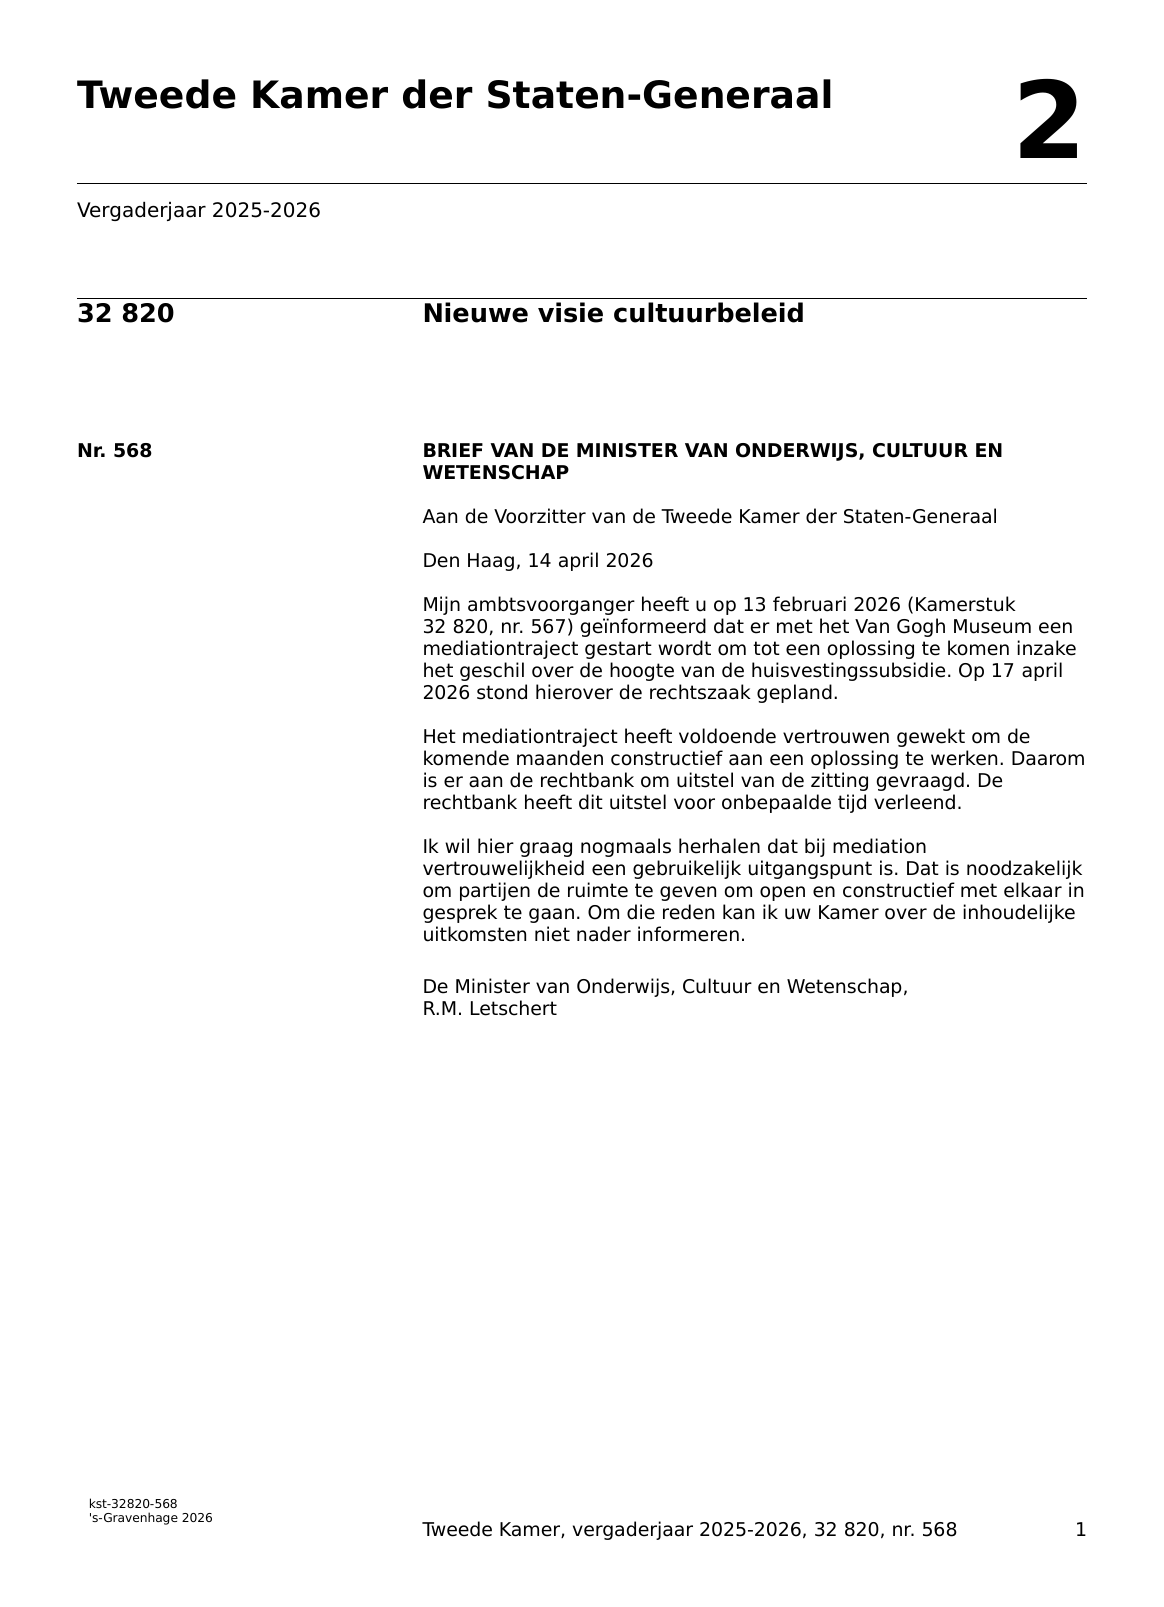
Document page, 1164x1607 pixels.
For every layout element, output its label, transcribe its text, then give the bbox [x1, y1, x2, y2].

text De Minister van Onderwijs, Cultuur en Wetenschap, R.M. Letschert [422, 976, 1087, 1020]
text Ik wil hier graag nogmaals herhalen dat bij mediation vertrouwelijkheid een gebruikelijk uitgangspunt is. Dat is noodzakelijk om partijen de ruimte te geven om open en constructief met elkaar in gesprek te gaan. Om die reden kan ik uw Kamer over de inhoudelijke uitkomsten niet nader informeren. [422, 836, 1087, 946]
table_header Tweede Kamer der Staten-Generaal [77, 59, 886, 183]
subtitle Nr. 568 BRIEF VAN DE MINISTER VAN ONDERWIJS, CULTUUR EN WETENSCHAP [77, 440, 1087, 484]
text 's-Gravenhage 2026 [88, 1511, 323, 1525]
table_header 2 [886, 59, 1087, 183]
text Het mediationtraject heeft voldoende vertrouwen gewekt om de komende maanden constructief aan een oplossing te werken. Daarom is er aan de rechtbank om uitstel van de zitting gevraagd. De rechtbank heeft dit uitstel voor onbepaalde tijd verleend. [422, 726, 1087, 814]
text Aan de Voorzitter van de Tweede Kamer der Staten-Generaal [422, 506, 1087, 528]
table_cell Vergaderjaar 2025-2026 [77, 184, 1087, 298]
subtitle 32 820 Nieuwe visie cultuurbeleid [77, 299, 1087, 329]
text Den Haag, 14 april 2026 [422, 550, 1087, 572]
text Mijn ambtsvoorganger heeft u op 13 februari 2026 (Kamerstuk 32 820, nr. 567) geïnformeerd dat er met het Van Gogh Museum een mediationtraject gestart wordt om tot een oplossing te komen inzake het geschil over de hoogte van de huisvestingssubsidie. Op 17 april 2026 stond hierover de rechtszaak gepland. [422, 594, 1087, 704]
text kst-32820-568 [88, 1497, 323, 1511]
